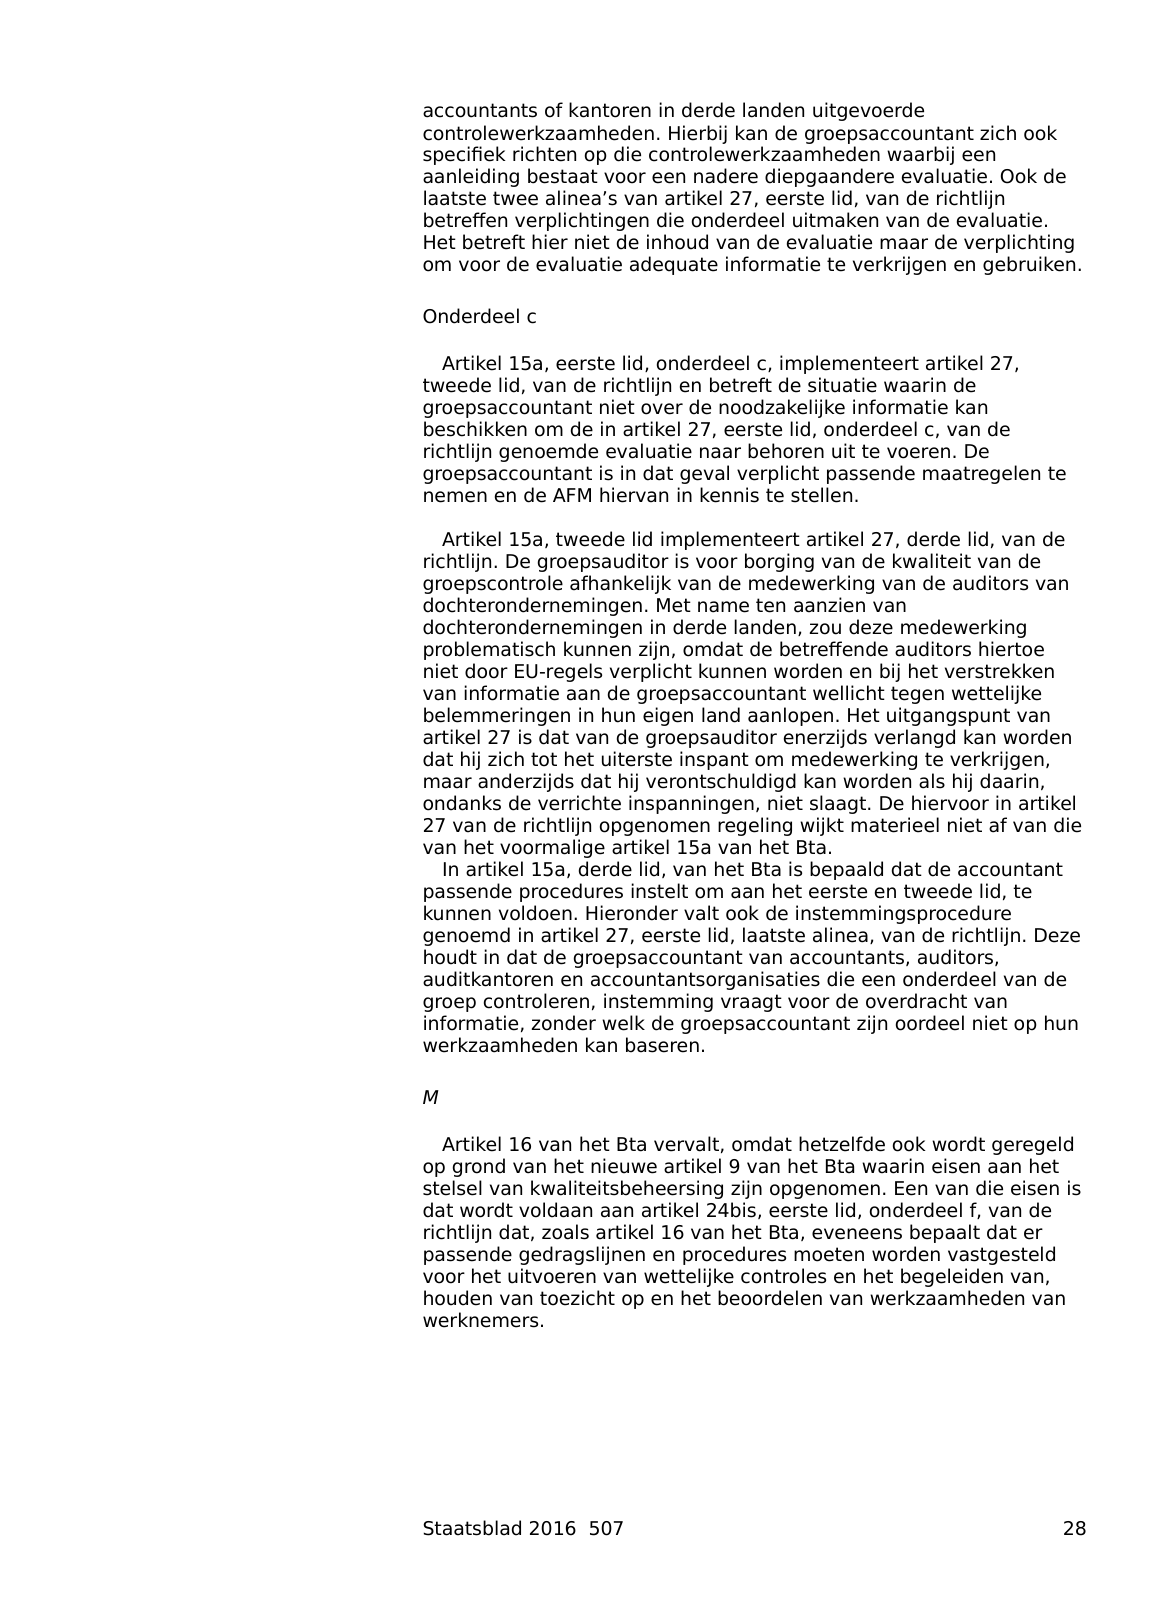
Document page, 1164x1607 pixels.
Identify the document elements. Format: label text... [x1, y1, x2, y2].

subtitle Onderdeel c [422, 306, 1087, 328]
text Artikel 16 van het Bta vervalt, omdat hetzelfde ook wordt geregeld op grond van het nieuwe artikel 9 van het Bta waarin eisen aan het stelsel van kwaliteitsbeheersing zijn opgenomen. Een van die eisen is dat wordt voldaan aan artikel 24bis, eerste lid, onderdeel f, van de richtlijn dat, zoals artikel 16 van het Bta, eveneens bepaalt dat er passende gedragslijnen en procedures moeten worden vastgesteld voor het uitvoeren van wettelijke controles en het begeleiden van, houden van toezicht op en het beoordelen van werkzaamheden van werknemers. [422, 1134, 1087, 1332]
text In artikel 15a, derde lid, van het Bta is bepaald dat de accountant passende procedures instelt om aan het eerste en tweede lid, te kunnen voldoen. Hieronder valt ook de instemmingsprocedure genoemd in artikel 27, eerste lid, laatste alinea, van de richtlijn. Deze houdt in dat de groepsaccountant van accountants, auditors, auditkantoren en accountantsorganisaties die een onderdeel van de groep controleren, instemming vraagt voor de overdracht van informatie, zonder welk de groepsaccountant zijn oordeel niet op hun werkzaamheden kan baseren. [422, 859, 1087, 1057]
text Artikel 15a, tweede lid implementeert artikel 27, derde lid, van de richtlijn. De groepsauditor is voor borging van de kwaliteit van de groepscontrole afhankelijk van de medewerking van de auditors van dochterondernemingen. Met name ten aanzien van dochterondernemingen in derde landen, zou deze medewerking problematisch kunnen zijn, omdat de betreffende auditors hiertoe niet door EU-regels verplicht kunnen worden en bij het verstrekken van informatie aan de groepsaccountant wellicht tegen wettelijke belemmeringen in hun eigen land aanlopen. Het uitgangspunt van artikel 27 is dat van de groepsauditor enerzijds verlangd kan worden dat hij zich tot het uiterste inspant om medewerking te verkrijgen, maar anderzijds dat hij verontschuldigd kan worden als hij daarin, ondanks de verrichte inspanningen, niet slaagt. De hiervoor in artikel 27 van de richtlijn opgenomen regeling wijkt materieel niet af van die van het voormalige artikel 15a van het Bta. [422, 529, 1087, 859]
text accountants of kantoren in derde landen uitgevoerde controlewerkzaamheden. Hierbij kan de groepsaccountant zich ook specifiek richten op die controlewerkzaamheden waarbij een aanleiding bestaat voor een nadere diepgaandere evaluatie. Ook de laatste twee alinea’s van artikel 27, eerste lid, van de richtlijn betreffen verplichtingen die onderdeel uitmaken van de evaluatie. Het betreft hier niet de inhoud van de evaluatie maar de verplichting om voor de evaluatie adequate informatie te verkrijgen en gebruiken. [422, 100, 1087, 276]
subtitle M [422, 1087, 1087, 1109]
text Artikel 15a, eerste lid, onderdeel c, implementeert artikel 27, tweede lid, van de richtlijn en betreft de situatie waarin de groepsaccountant niet over de noodzakelijke informatie kan beschikken om de in artikel 27, eerste lid, onderdeel c, van de richtlijn genoemde evaluatie naar behoren uit te voeren. De groepsaccountant is in dat geval verplicht passende maatregelen te nemen en de AFM hiervan in kennis te stellen. [422, 353, 1087, 507]
